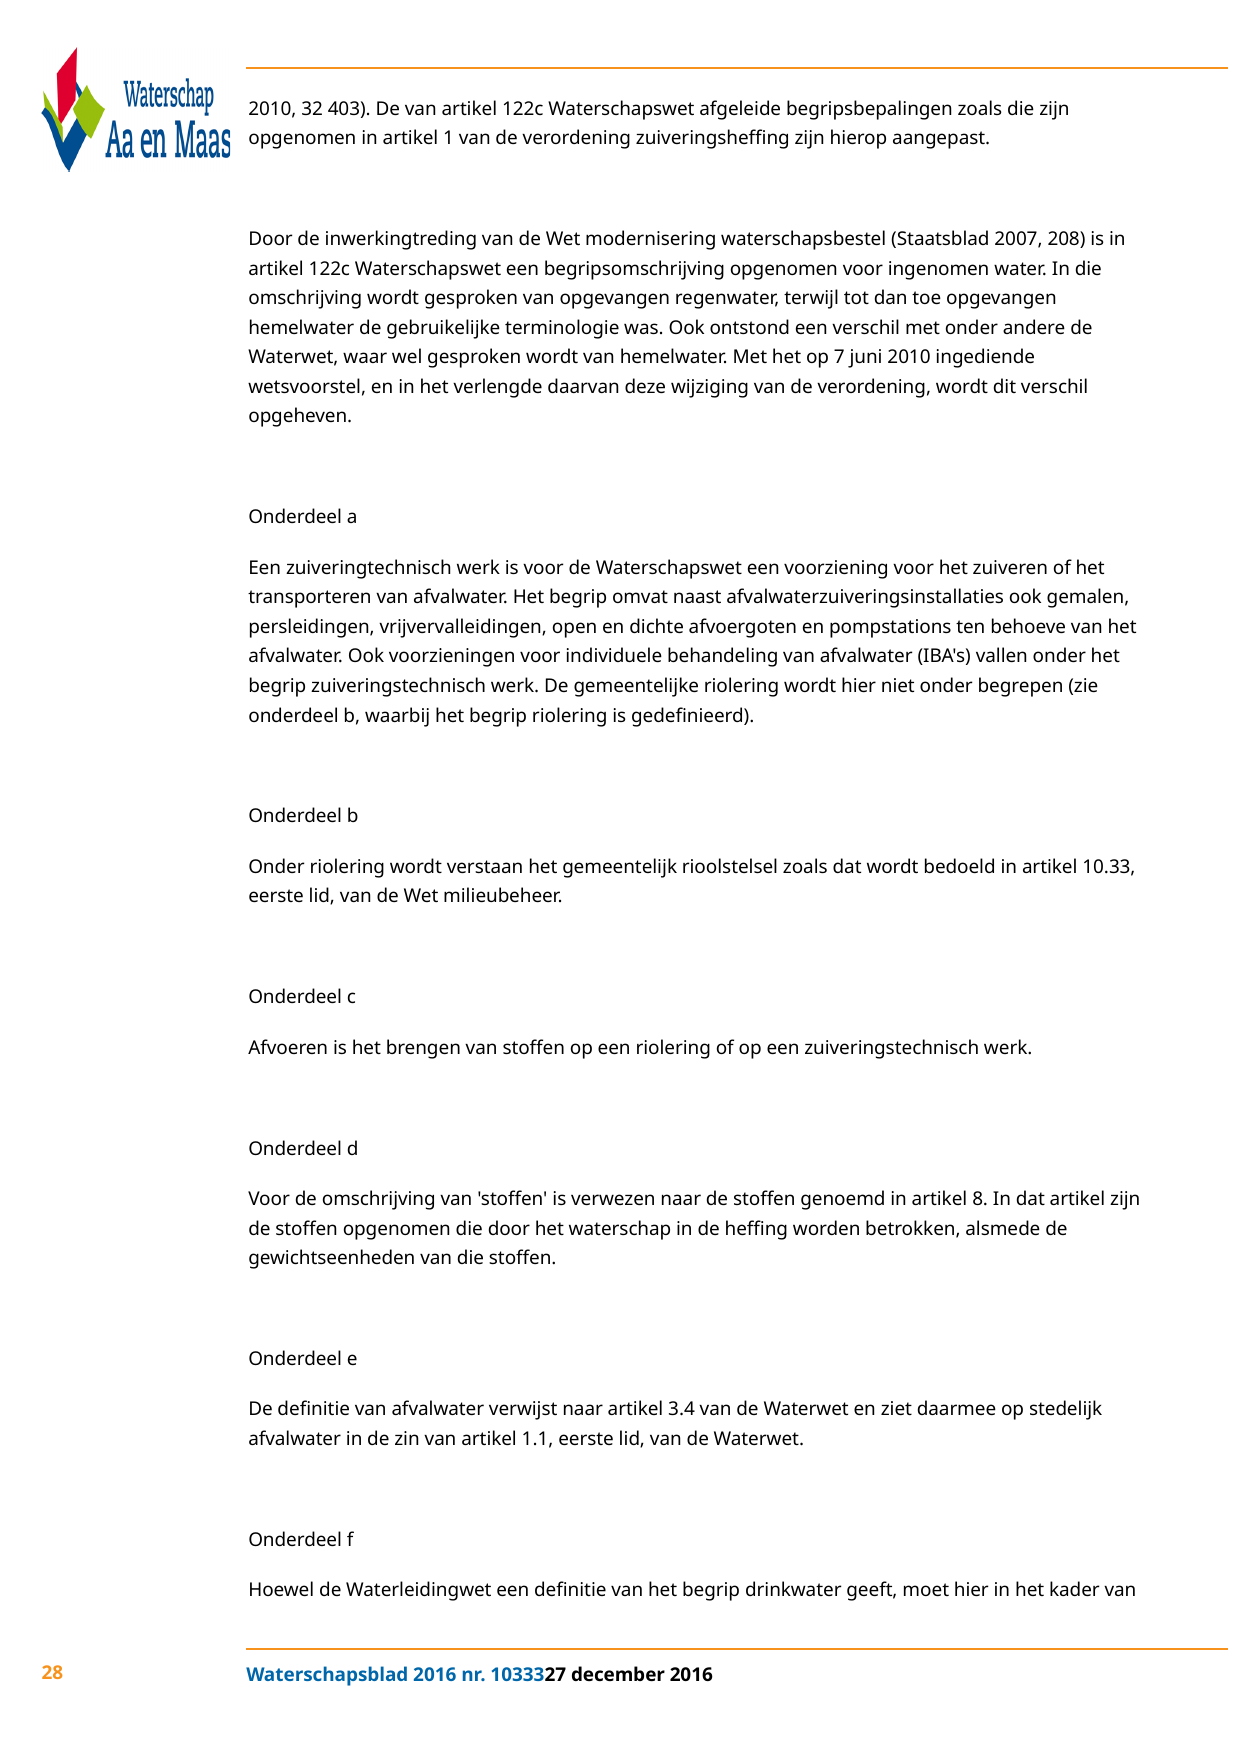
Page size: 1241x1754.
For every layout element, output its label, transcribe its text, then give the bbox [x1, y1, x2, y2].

text Door de inwerkingtreding van de Wet modernisering waterschapsbestel (Staatsblad 2007, 208) is in artikel 122c Waterschapswet een begripsomschrijving opgenomen voor ingenomen water. In die omschrijving wordt gesproken van opgevangen regenwater, terwijl tot dan toe opgevangen hemelwater de gebruikelijke terminologie was. Ook ontstond een verschil met onder andere de Waterwet, waar wel gesproken wordt van hemelwater. Met het op 7 juni 2010 ingediende wetsvoorstel, en in het verlengde daarvan deze wijziging van de verordening, wordt dit verschil opgeheven. [248, 225, 1152, 428]
text Hoewel de Waterleidingwet een definitie van het begrip drinkwater geeft, moet hier in het kader van [248, 1576, 1152, 1602]
picture [41, 47, 231, 172]
text Onder riolering wordt verstaan het gemeentelijk rioolstelsel zoals dat wordt bedoeld in artikel 10.33, eerste lid, van de Wet milieubeheer. [248, 853, 1152, 908]
text Onderdeel d [248, 1135, 1152, 1161]
text De definitie van afvalwater verwijst naar artikel 3.4 van de Waterwet en ziet daarmee op stedelijk afvalwater in de zin van artikel 1.1, eerste lid, van de Waterwet. [248, 1396, 1152, 1451]
text Onderdeel e [248, 1345, 1152, 1371]
text Voor de omschrijving van 'stoffen' is verwezen naar de stoffen genoemd in artikel 8. In dat artikel zijn de stoffen opgenomen die door het waterschap in de heffing worden betrokken, alsmede de gewichtseenheden van die stoffen. [248, 1185, 1152, 1270]
text Onderdeel b [248, 803, 1152, 828]
text Onderdeel c [248, 983, 1152, 1009]
text 2010, 32 403). De van artikel 122c Waterschapswet afgeleide begripsbepalingen zoals die zijn opgenomen in artikel 1 van de verordening zuiveringsheffing zijn hierop aangepast. [248, 95, 1152, 150]
text Afvoeren is het brengen van stoffen op een riolering of op een zuiveringstechnisch werk. [248, 1034, 1152, 1060]
text Een zuiveringtechnisch werk is voor de Waterschapswet een voorziening voor het zuiveren of het transporteren van afvalwater. Het begrip omvat naast afvalwaterzuiveringsinstallaties ook gemalen, persleidingen, vrijvervalleidingen, open en dichte afvoergoten en pompstations ten behoeve van het afvalwater. Ook voorzieningen voor individuele behandeling van afvalwater (IBA's) vallen onder het begrip zuiveringstechnisch werk. De gemeentelijke riolering wordt hier niet onder begrepen (zie onderdeel b, waarbij het begrip riolering is gedefinieerd). [248, 554, 1152, 728]
text Onderdeel a [248, 503, 1152, 529]
text Onderdeel f [248, 1526, 1152, 1552]
